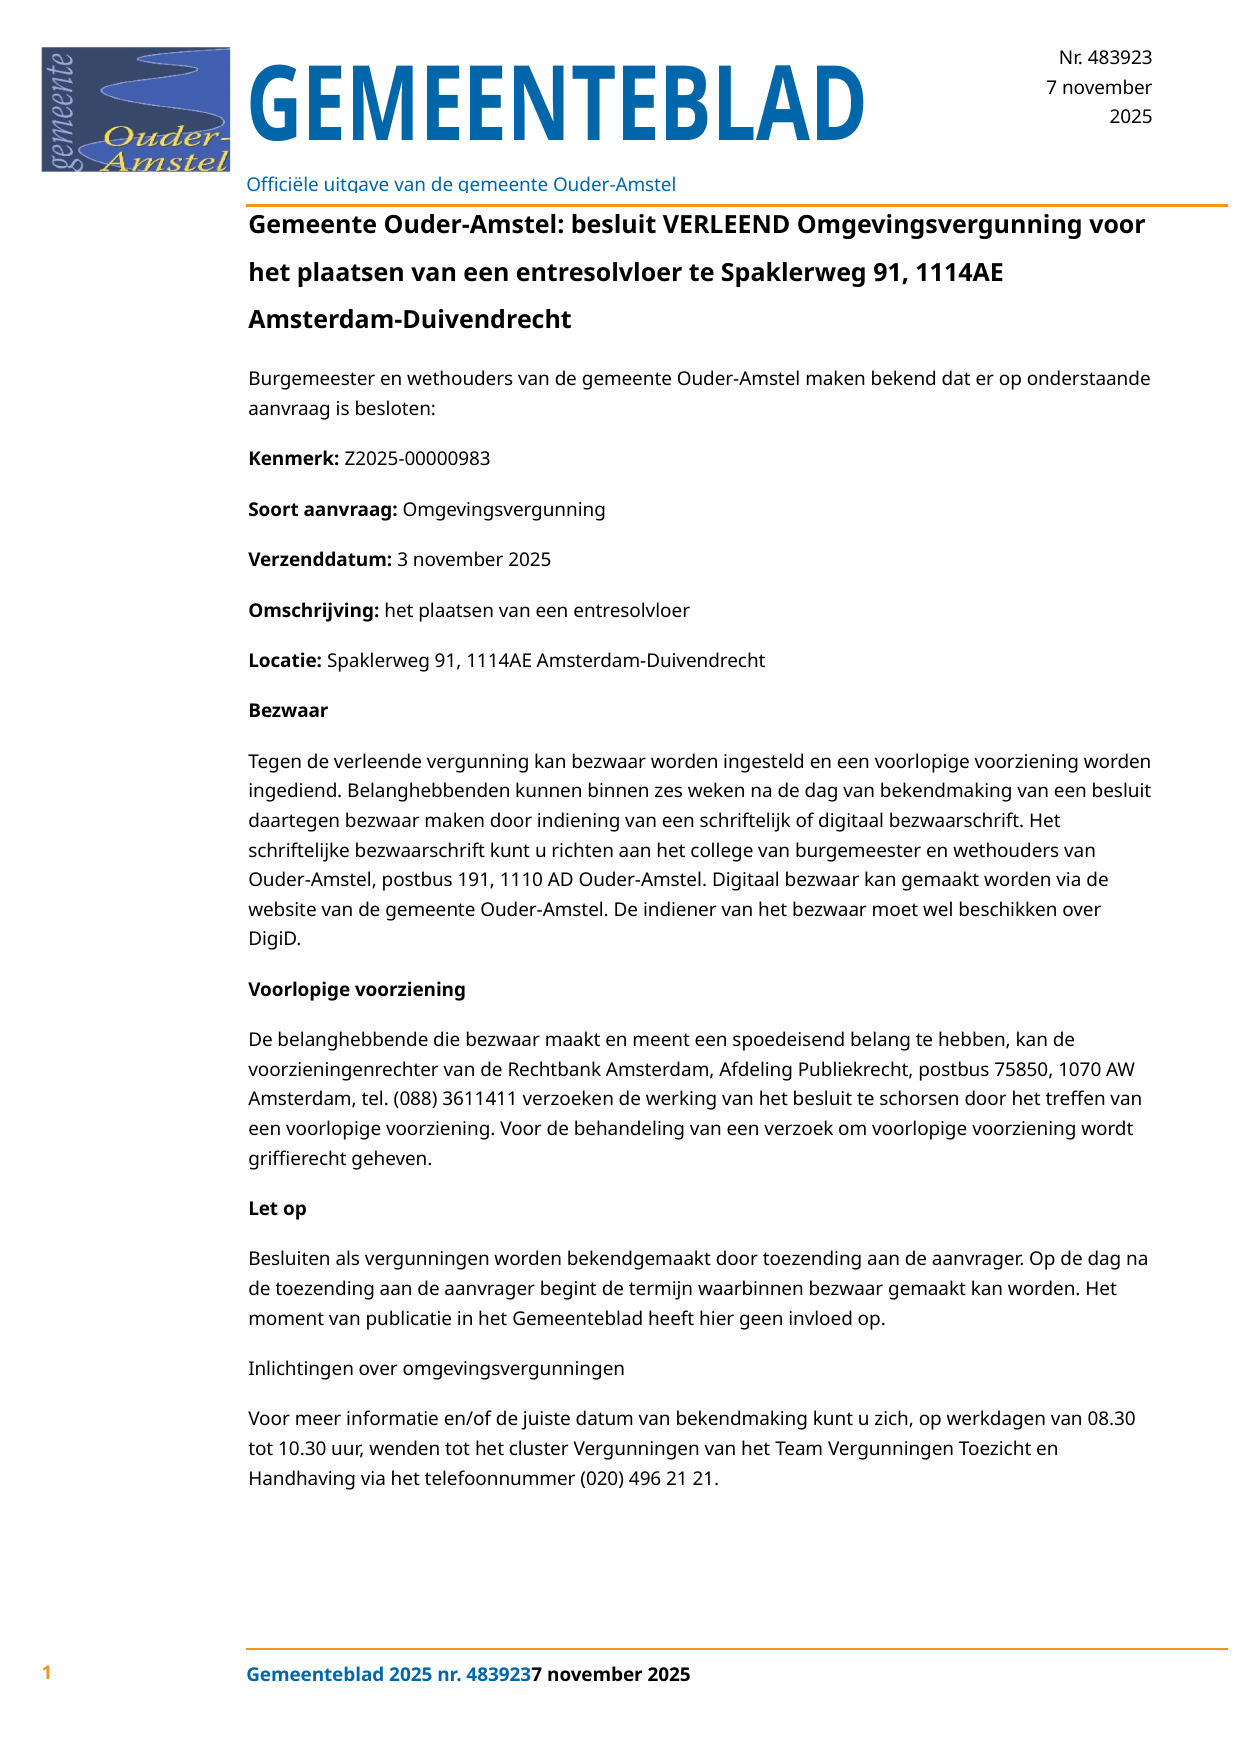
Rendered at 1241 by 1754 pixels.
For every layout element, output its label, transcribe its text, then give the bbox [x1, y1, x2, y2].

text Bezwaar [248, 698, 1152, 723]
picture [41, 47, 231, 172]
text Locatie: Spaklerweg 91, 1114AE Amsterdam-Duivendrecht [248, 647, 1152, 673]
text Voor meer informatie en/of de juiste datum van bekendmaking kunt u zich, op werkdagen van 08.30 tot 10.30 uur, wenden tot het cluster Vergunningen van het Team Vergunningen Toezicht en Handhaving via het telefoonnummer (020) 496 21 21. [248, 1406, 1152, 1490]
text Soort aanvraag: Omgevingsvergunning [248, 496, 1152, 522]
text Voorlopige voorziening [248, 976, 1152, 1002]
text De belanghebbende die bezwaar maakt en meent een spoedeisend belang te hebben, kan de voorzieningenrechter van de Rechtbank Amsterdam, Afdeling Publiekrecht, postbus 75850, 1070 AW Amsterdam, tel. (088) 3611411 verzoeken de werking van het besluit te schorsen door het treffen van een voorlopige voorziening. Voor de behandeling van een verzoek om voorlopige voorziening wordt griffierecht geheven. [248, 1026, 1152, 1170]
text Tegen de verleende vergunning kan bezwaar worden ingesteld en een voorlopige voorziening worden ingediend. Belanghebbenden kunnen binnen zes weken na de dag van bekendmaking van een besluit daartegen bezwaar maken door indiening van een schriftelijk of digitaal bezwaarschrift. Het schriftelijke bezwaarschrift kunt u richten aan het college van burgemeester en wethouders van Ouder-Amstel, postbus 191, 1110 AD Ouder-Amstel. Digitaal bezwaar kan gemaakt worden via de website van de gemeente Ouder-Amstel. De indiener van het bezwaar moet wel beschikken over DigiD. [248, 748, 1152, 951]
text Besluiten als vergunningen worden bekendgemaakt door toezending aan de aanvrager. Op de dag na de toezending aan de aanvrager begint de termijn waarbinnen bezwaar gemaakt kan worden. Het moment van publicatie in het Gemeenteblad heeft hier geen invloed op. [248, 1246, 1152, 1330]
text Omschrijving: het plaatsen van een entresolvloer [248, 597, 1152, 622]
text Burgemeester en wethouders van de gemeente Ouder-Amstel maken bekend dat er op onderstaande aanvraag is besloten: [248, 366, 1152, 421]
text Kenmerk: Z2025-00000983 [248, 446, 1152, 471]
text Inlichtingen over omgevingsvergunningen [248, 1355, 1152, 1381]
text Gemeente Ouder-Amstel: besluit VERLEEND Omgevingsvergunning voor het plaatsen van een entresolvloer te Spaklerweg 91, 1114AE Amsterdam-Duivendrecht [248, 207, 1152, 336]
text Let op [248, 1195, 1152, 1221]
text Verzenddatum: 3 november 2025 [248, 546, 1152, 572]
